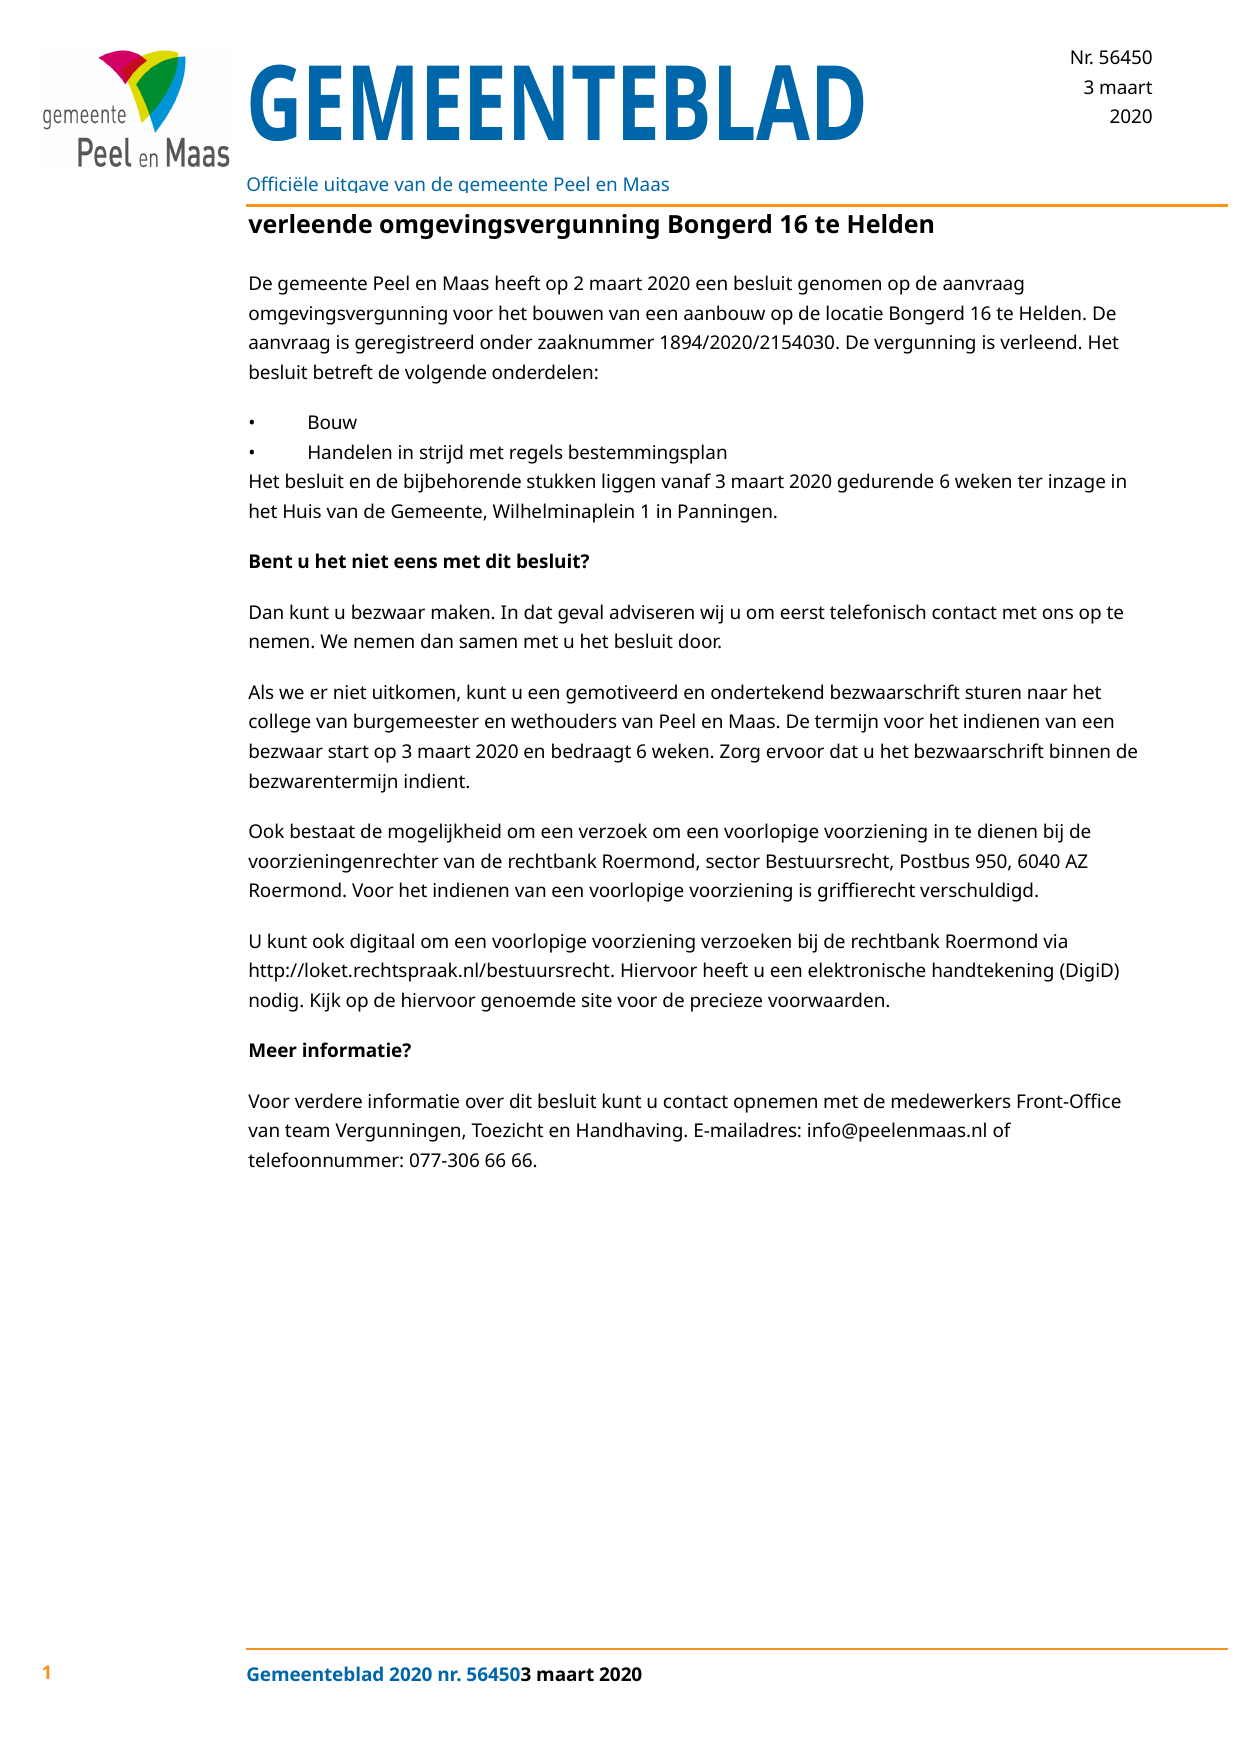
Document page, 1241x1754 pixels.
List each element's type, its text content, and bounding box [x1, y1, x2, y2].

text U kunt ook digitaal om een voorlopige voorziening verzoeken bij de rechtbank Roermond via http://loket.rechtspraak.nl/bestuursrecht. Hiervoor heeft u een elektronische handtekening (DigiD) nodig. Kijk op de hiervoor genoemde site voor de precieze voorwaarden. [248, 928, 1152, 1013]
text verleende omgevingsvergunning Bongerd 16 te Helden [248, 207, 1152, 241]
text De gemeente Peel en Maas heeft op 2 maart 2020 een besluit genomen op de aanvraag omgevingsvergunning voor het bouwen van een aanbouw op de locatie Bongerd 16 te Helden. De aanvraag is geregistreerd onder zaaknummer 1894/2020/2154030. De vergunning is verleend. Het besluit betreft de volgende onderdelen: [248, 270, 1152, 385]
text Meer informatie? [248, 1037, 1152, 1063]
text Voor verdere informatie over dit besluit kunt u contact opnemen met de medewerkers Front-Office van team Vergunningen, Toezicht en Handhaving. E-mailadres: info@peelenmaas.nl of telefoonnummer: 077-306 66 66. [248, 1088, 1152, 1173]
list Handelen in strijd met regels bestemmingsplan [248, 439, 1152, 465]
list Bouw [248, 409, 1152, 435]
text Dan kunt u bezwaar maken. In dat geval adviseren wij u om eerst telefonisch contact met ons op te nemen. We nemen dan samen met u het besluit door. [248, 599, 1152, 654]
text Als we er niet uitkomen, kunt u een gemotiveerd en ondertekend bezwaarschrift sturen naar het college van burgemeester en wethouders van Peel en Maas. De termijn voor het indienen van een bezwaar start op 3 maart 2020 en bedraagt 6 weken. Zorg ervoor dat u het bezwaarschrift binnen de bezwarentermijn indient. [248, 679, 1152, 793]
text Ook bestaat de mogelijkheid om een verzoek om een voorlopige voorziening in te dienen bij de voorzieningenrechter van de rechtbank Roermond, sector Bestuursrecht, Postbus 950, 6040 AZ Roermond. Voor het indienen van een voorlopige voorziening is griffierecht verschuldigd. [248, 818, 1152, 903]
text Het besluit en de bijbehorende stukken liggen vanaf 3 maart 2020 gedurende 6 weken ter inzage in het Huis van de Gemeente, Wilhelminaplein 1 in Panningen. [248, 469, 1152, 524]
text Bent u het niet eens met dit besluit? [248, 549, 1152, 574]
picture [41, 47, 231, 172]
